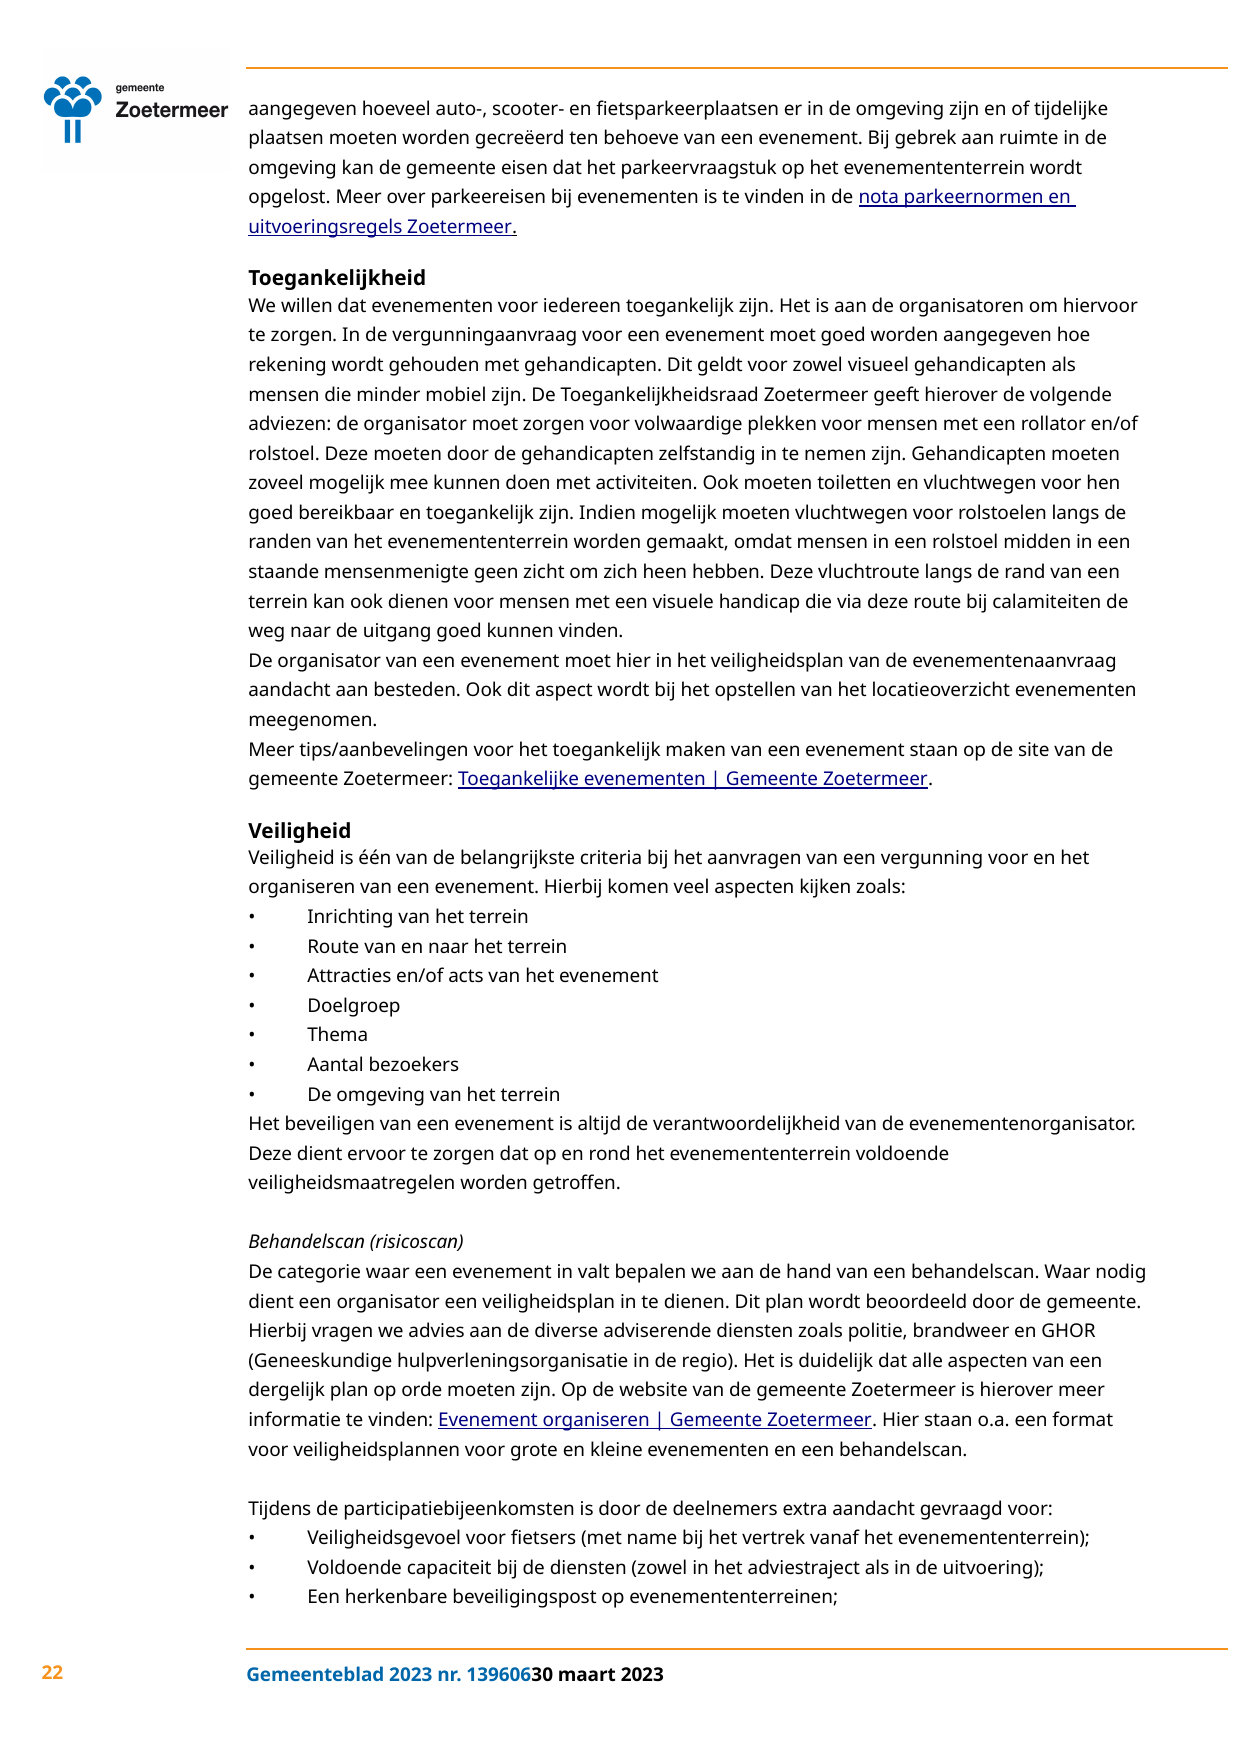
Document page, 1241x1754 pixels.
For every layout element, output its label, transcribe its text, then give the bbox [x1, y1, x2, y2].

text De organisator van een evenement moet hier in het veiligheidsplan van de evenementenaanvraag aandacht aan besteden. Ook dit aspect wordt bij het opstellen van het locatieoverzicht evenementen meegenomen. [248, 647, 1152, 732]
text Veiligheid is één van de belangrijkste criteria bij het aanvragen van een vergunning voor en het organiseren van een evenement. Hierbij komen veel aspecten kijken zoals: [248, 844, 1152, 899]
list Thema [248, 1022, 1152, 1047]
picture [41, 47, 231, 172]
text aangegeven hoeveel auto-, scooter- en fietsparkeerplaatsen er in de omgeving zijn en of tijdelijke plaatsen moeten worden gecreëerd ten behoeve van een evenement. Bij gebrek aan ruimte in de omgeving kan de gemeente eisen dat het parkeervraagstuk op het evenemententerrein wordt opgelost. Meer over parkeereisen bij evenementen is te vinden in de nota parkeernormen en uitvoeringsregels Zoetermeer. [248, 95, 1152, 239]
list Attracties en/of acts van het evenement [248, 962, 1152, 988]
text Behandelscan (risicoscan) [248, 1229, 1152, 1254]
list Route van en naar het terrein [248, 933, 1152, 959]
list Veiligheidsgevoel voor fietsers (met name bij het vertrek vanaf het evenemententerrein); [248, 1524, 1152, 1550]
text Veiligheid [248, 816, 1152, 844]
text Meer tips/aanbevelingen voor het toegankelijk maken van een evenement staan op de site van de gemeente Zoetermeer: Toegankelijke evenementen | Gemeente Zoetermeer. [248, 736, 1152, 791]
list Een herkenbare beveiligingspost op evenemententerreinen; [248, 1584, 1152, 1609]
text De categorie waar een evenement in valt bepalen we aan de hand van een behandelscan. Waar nodig dient een organisator een veiligheidsplan in te dienen. Dit plan wordt beoordeeld door de gemeente. Hierbij vragen we advies aan de diverse adviserende diensten zoals politie, brandweer en GHOR (Geneeskundige hulpverleningsorganisatie in de regio). Het is duidelijk dat alle aspecten van een dergelijk plan op orde moeten zijn. Op de website van de gemeente Zoetermeer is hierover meer informatie te vinden: Evenement organiseren | Gemeente Zoetermeer. Hier staan o.a. een format voor veiligheidsplannen voor grote en kleine evenementen en een behandelscan. [248, 1258, 1152, 1462]
list Inrichting van het terrein [248, 903, 1152, 929]
text We willen dat evenementen voor iedereen toegankelijk zijn. Het is aan de organisatoren om hiervoor te zorgen. In de vergunningaanvraag voor een evenement moet goed worden aangegeven hoe rekening wordt gehouden met gehandicapten. Dit geldt voor zowel visueel gehandicapten als mensen die minder mobiel zijn. De Toegankelijkheidsraad Zoetermeer geeft hierover de volgende adviezen: de organisator moet zorgen voor volwaardige plekken voor mensen met een rollator en/of rolstoel. Deze moeten door de gehandicapten zelfstandig in te nemen zijn. Gehandicapten moeten zoveel mogelijk mee kunnen doen met activiteiten. Ook moeten toiletten en vluchtwegen voor hen goed bereikbaar en toegankelijk zijn. Indien mogelijk moeten vluchtwegen voor rolstoelen langs de randen van het evenemententerrein worden gemaakt, omdat mensen in een rolstoel midden in een staande mensenmenigte geen zicht om zich heen hebben. Deze vluchtroute langs de rand van een terrein kan ook dienen voor mensen met een visuele handicap die via deze route bij calamiteiten de weg naar de uitgang goed kunnen vinden. [248, 292, 1152, 643]
list Aantal bezoekers [248, 1051, 1152, 1077]
list Doelgroep [248, 992, 1152, 1018]
text Toegankelijkheid [248, 263, 1152, 292]
list De omgeving van het terrein [248, 1081, 1152, 1107]
text Het beveiligen van een evenement is altijd de verantwoordelijkheid van de evenementenorganisator. Deze dient ervoor te zorgen dat op en rond het evenemententerrein voldoende veiligheidsmaatregelen worden getroffen. [248, 1110, 1152, 1195]
text Tijdens de participatiebijeenkomsten is door de deelnemers extra aandacht gevraagd voor: [248, 1495, 1152, 1521]
list Voldoende capaciteit bij de diensten (zowel in het adviestraject als in de uitvoering); [248, 1554, 1152, 1580]
